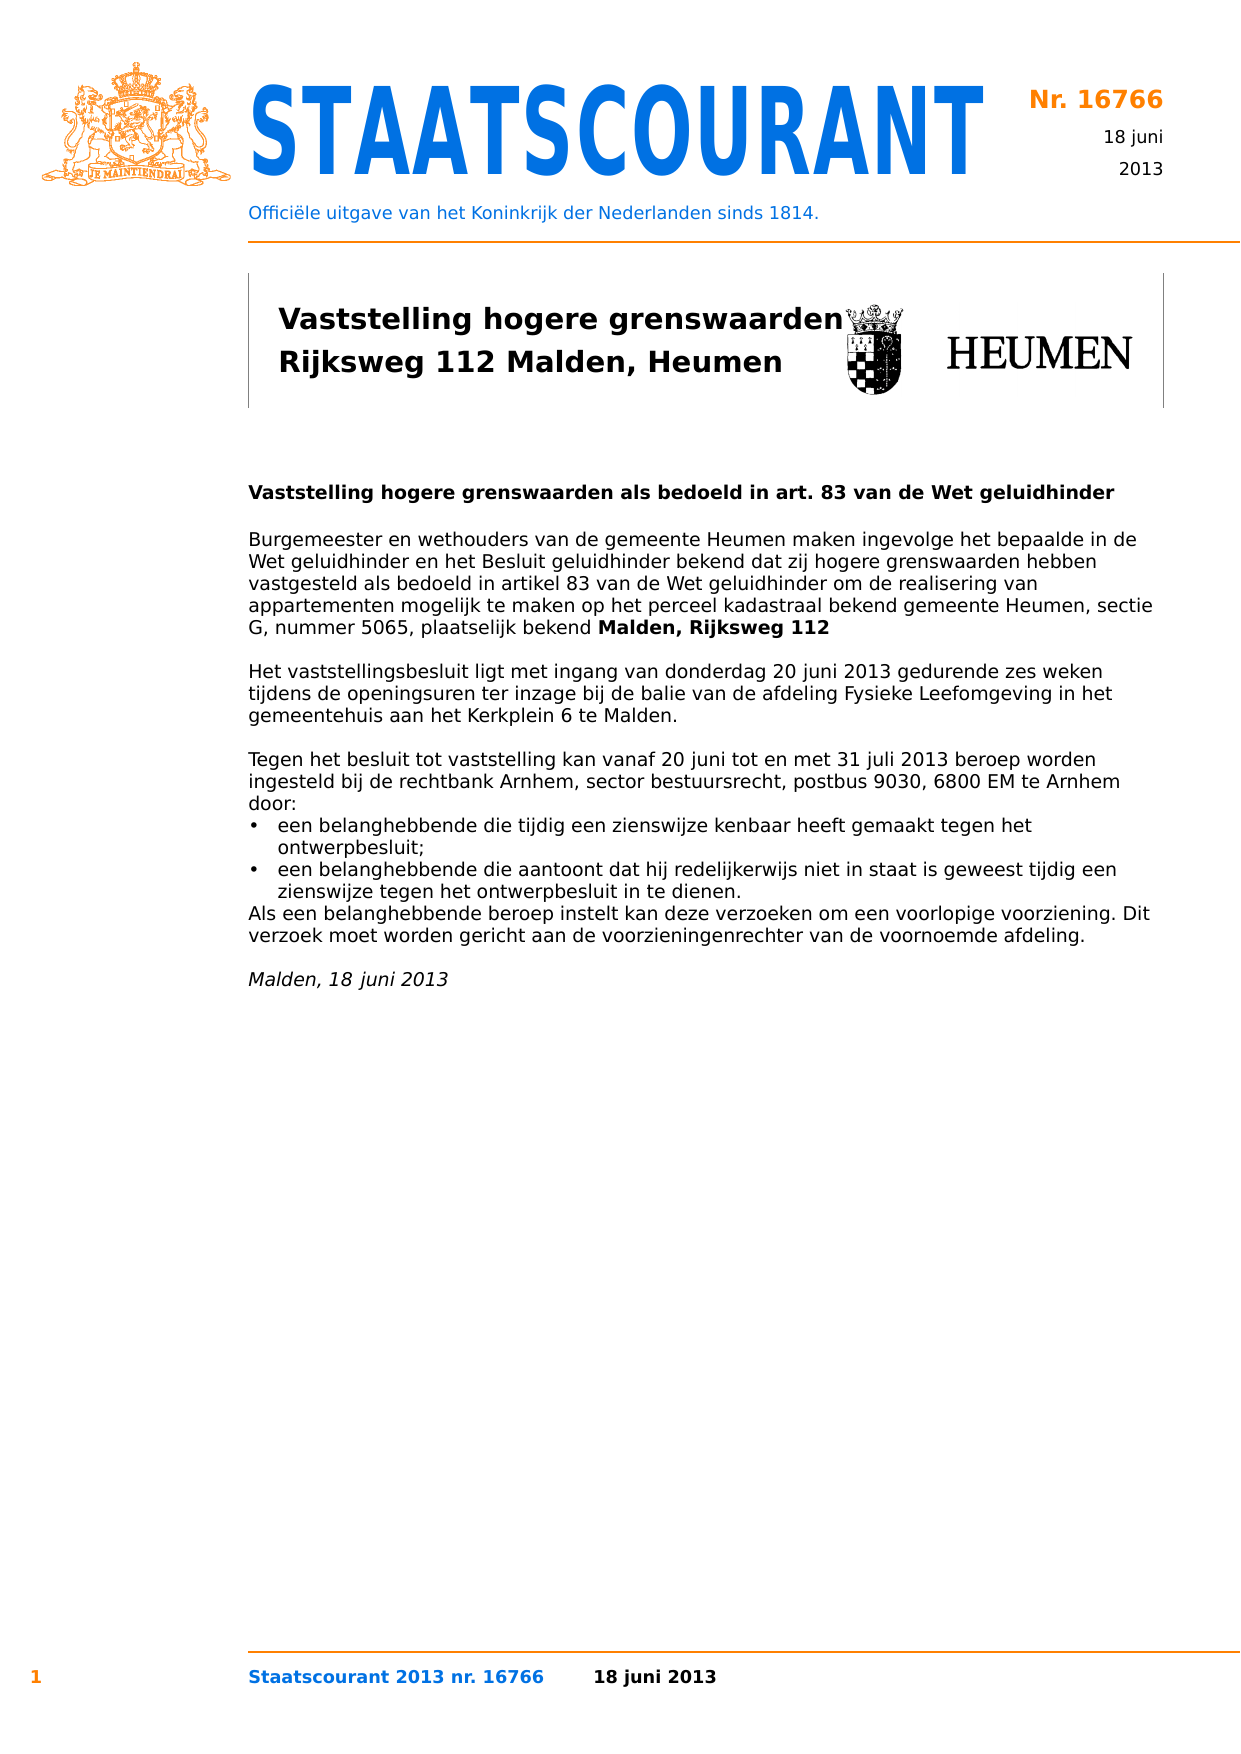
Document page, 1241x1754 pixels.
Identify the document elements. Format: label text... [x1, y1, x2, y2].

subtitle Vaststelling hogere grenswaarden Rijksweg 112 Malden, Heumen [249, 273, 1163, 408]
table_header Nr. 16766 [998, 62, 1240, 121]
subtitle Vaststelling hogere grenswaarden als bedoeld in art. 83 van de Wet geluidhinder [248, 482, 1163, 504]
text • een belanghebbende die tijdig een zienswijze kenbaar heeft gemaakt tegen het ontwerpbesluit; [248, 815, 1163, 859]
text Als een belanghebbende beroep instelt kan deze verzoeken om een voorlopige voorziening. Dit verzoek moet worden gericht aan de voorzieningenrechter van de voornoemde afdeling. [248, 903, 1163, 947]
table_header STAATSCOURANT [248, 62, 998, 203]
text Het vaststellingsbesluit ligt met ingang van donderdag 20 juni 2013 gedurende zes weken tijdens de openingsuren ter inzage bij de balie van de afdeling Fysieke Leefomgeving in het gemeentehuis aan het Kerkplein 6 te Malden. [248, 661, 1163, 727]
text Malden, 18 juni 2013 [248, 968, 1163, 991]
text • een belanghebbende die aantoont dat hij redelijkerwijs niet in staat is geweest tijdig een zienswijze tegen het ontwerpbesluit in te dienen. [248, 859, 1163, 903]
table_cell Officiële uitgave van het Koninkrijk der Nederlanden sinds 1814. [248, 203, 1240, 241]
text Burgemeester en wethouders van de gemeente Heumen maken ingevolge het bepaalde in de Wet geluidhinder en het Besluit geluidhinder bekend dat zij hogere grenswaarden hebben vastgesteld als bedoeld in artikel 83 van de Wet geluidhinder om de realisering van appartementen mogelijk te maken op het perceel kadastraal bekend gemeente Heumen, sectie G, nummer 5065, plaatselijk bekend Malden, Rijksweg 112 [248, 529, 1163, 639]
table_header [25, 62, 248, 241]
picture [41, 62, 231, 186]
text Tegen het besluit tot vaststelling kan vanaf 20 juni tot en met 31 juli 2013 beroep worden ingesteld bij de rechtbank Arnhem, sector bestuursrecht, postbus 9030, 6800 EM te Arnhem door: [248, 749, 1163, 815]
table_cell 18 juni [998, 121, 1240, 153]
table_cell 2013 [998, 153, 1240, 203]
picture [844, 302, 1134, 397]
